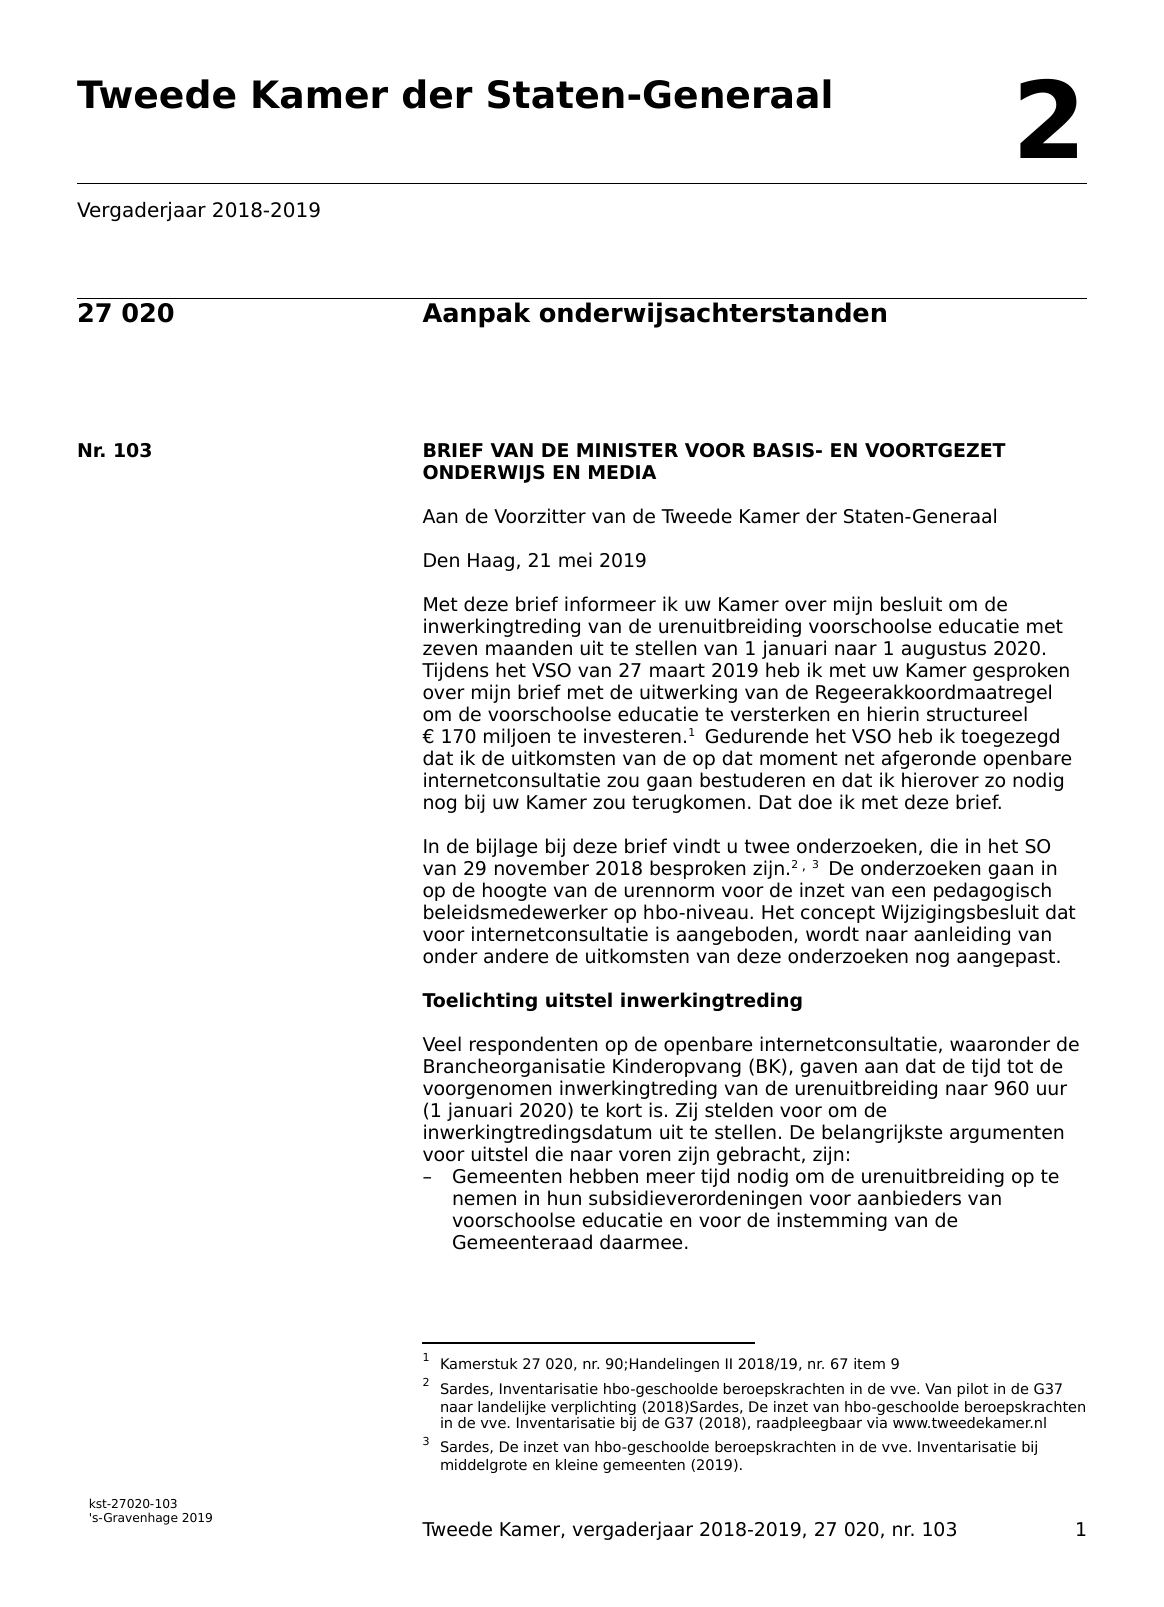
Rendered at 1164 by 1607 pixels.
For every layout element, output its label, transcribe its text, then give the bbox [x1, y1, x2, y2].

text Met deze brief informeer ik uw Kamer over mijn besluit om de inwerkingtreding van de urenuitbreiding voorschoolse educatie met zeven maanden uit te stellen van 1 januari naar 1 augustus 2020. Tijdens het VSO van 27 maart 2019 heb ik met uw Kamer gesproken over mijn brief met de uitwerking van de Regeerakkoordmaatregel om de voorschoolse educatie te versterken en hierin structureel € 170 miljoen te investeren. Gedurende het VSO heb ik toegezegd dat ik de uitkomsten van de op dat moment net afgeronde openbare internetconsultatie zou gaan bestuderen en dat ik hierover zo nodig nog bij uw Kamer zou terugkomen. Dat doe ik met deze brief. [422, 594, 1087, 814]
text Den Haag, 21 mei 2019 [422, 550, 1087, 572]
subtitle Toelichting uitstel inwerkingtreding [422, 990, 1087, 1012]
text – Gemeenten hebben meer tijd nodig om de urenuitbreiding op te nemen in hun subsidieverordeningen voor aanbieders van voorschoolse educatie en voor de instemming van de Gemeenteraad daarmee. [422, 1166, 1087, 1254]
subtitle Nr. 103 BRIEF VAN DE MINISTER VOOR BASIS- EN VOORTGEZET ONDERWIJS EN MEDIA [77, 440, 1087, 484]
text In de bijlage bij deze brief vindt u twee onderzoeken, die in het SO van 29 november 2018 besproken zijn., De onderzoeken gaan in op de hoogte van de urennorm voor de inzet van een pedagogisch beleidsmedewerker op hbo-niveau. Het concept Wijzigingsbesluit dat voor internetconsultatie is aangeboden, wordt naar aanleiding van onder andere de uitkomsten van deze onderzoeken nog aangepast. [422, 836, 1087, 968]
table_header Tweede Kamer der Staten-Generaal [77, 59, 886, 183]
text Aan de Voorzitter van de Tweede Kamer der Staten-Generaal [422, 506, 1087, 528]
text Veel respondenten op de openbare internetconsultatie, waaronder de Brancheorganisatie Kinderopvang (BK), gaven aan dat de tijd tot de voorgenomen inwerkingtreding van de urenuitbreiding naar 960 uur (1 januari 2020) te kort is. Zij stelden voor om de inwerkingtredingsdatum uit te stellen. De belangrijkste argumenten voor uitstel die naar voren zijn gebracht, zijn: [422, 1034, 1087, 1166]
text kst-27020-103 [88, 1497, 323, 1511]
table_header 2 [886, 59, 1087, 183]
subtitle 27 020 Aanpak onderwijsachterstanden [77, 299, 1087, 329]
table_cell Vergaderjaar 2018-2019 [77, 184, 1087, 298]
text Sardes, De inzet van hbo-geschoolde beroepskrachten in de vve. Inventarisatie bij middelgrote en kleine gemeenten (2019). [422, 1435, 1087, 1474]
text 's-Gravenhage 2019 [88, 1511, 323, 1525]
text Kamerstuk 27 020, nr. 90;Handelingen II 2018/19, nr. 67 item 9 [422, 1352, 1087, 1374]
text Sardes, Inventarisatie hbo-geschoolde beroepskrachten in de vve. Van pilot in de G37 naar landelijke verplichting (2018)Sardes, De inzet van hbo-geschoolde beroepskrachten in de vve. Inventarisatie bij de G37 (2018), raadpleegbaar via www.tweedekamer.nl [422, 1377, 1087, 1432]
